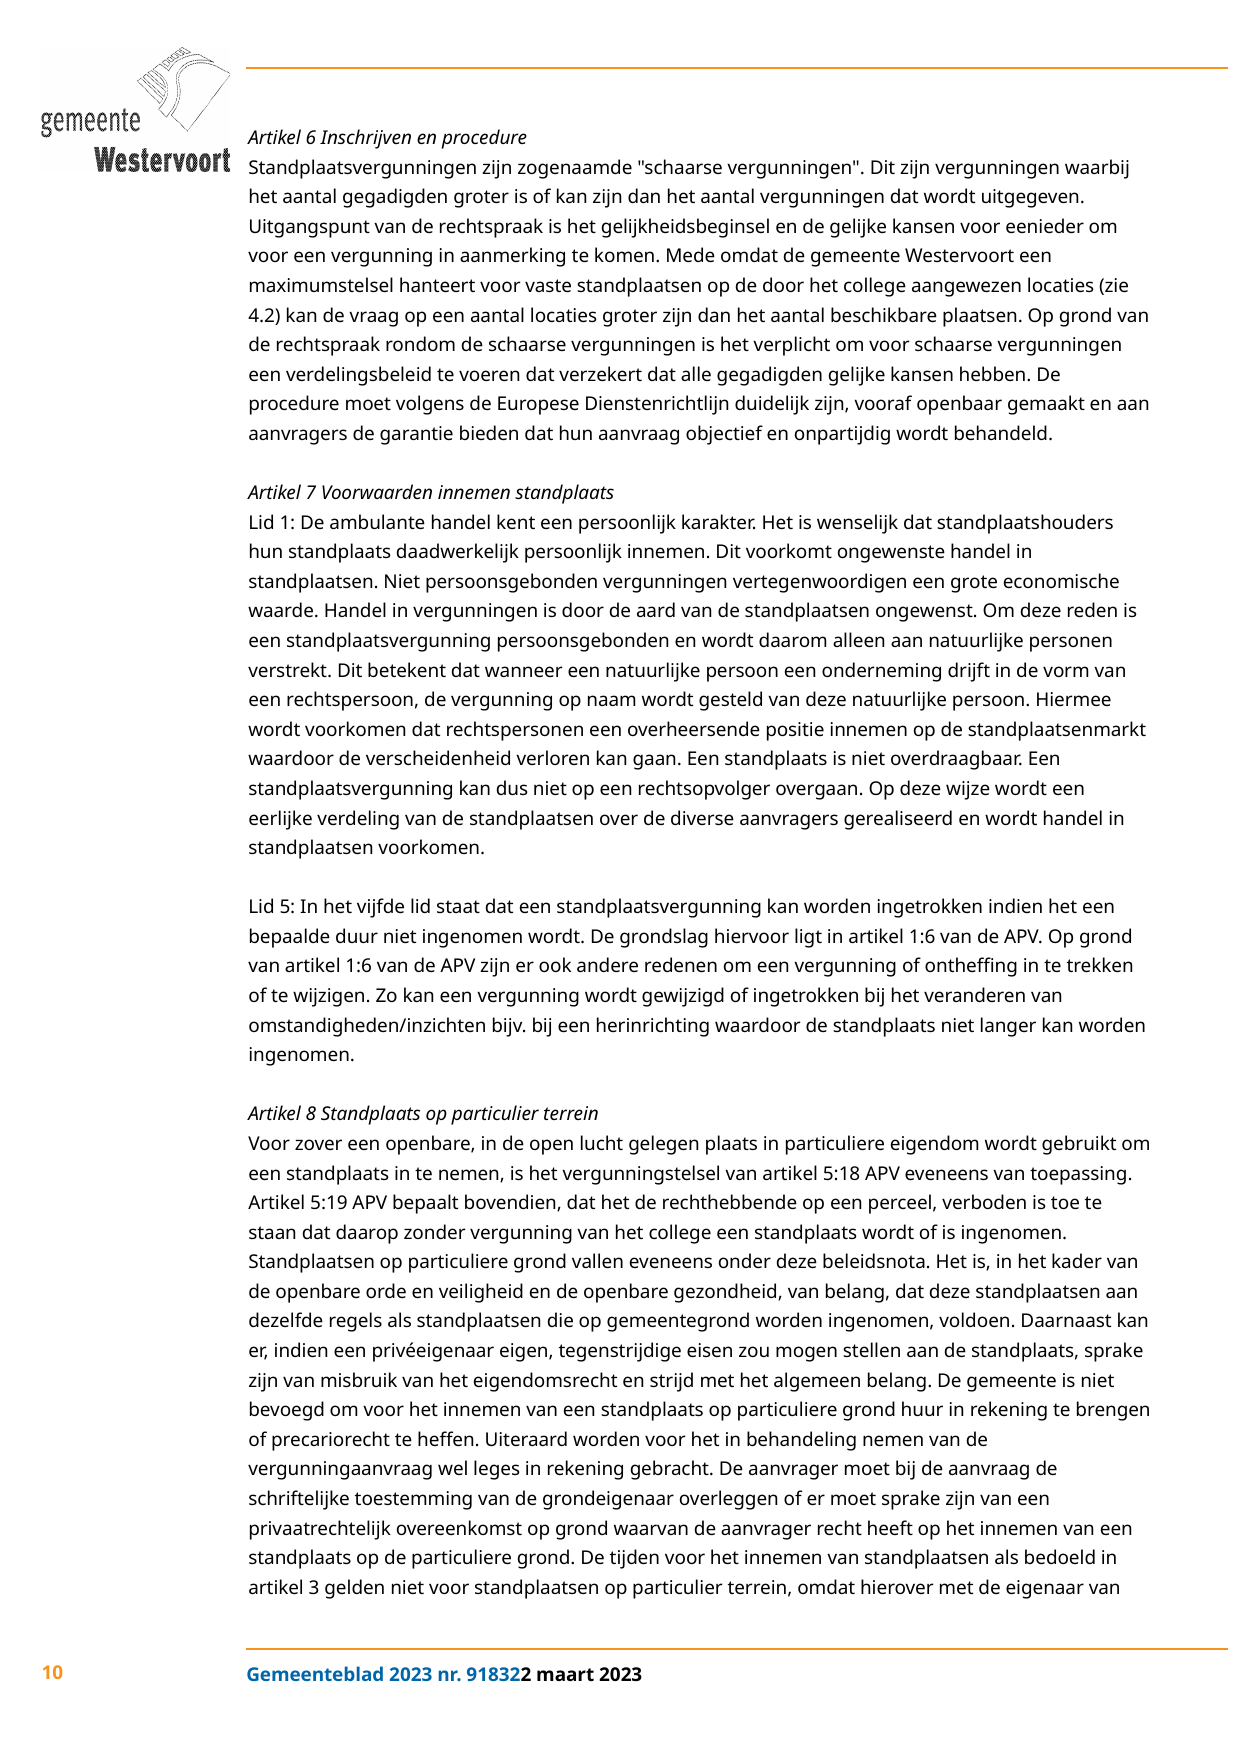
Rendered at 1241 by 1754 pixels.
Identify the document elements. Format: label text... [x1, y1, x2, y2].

text Lid 5: In het vijfde lid staat dat een standplaatsvergunning kan worden ingetrokken indien het een bepaalde duur niet ingenomen wordt. De grondslag hiervoor ligt in artikel 1:6 van de APV. Op grond van artikel 1:6 van de APV zijn er ook andere redenen om een vergunning of ontheffing in te trekken of te wijzigen. Zo kan een vergunning wordt gewijzigd of ingetrokken bij het veranderen van omstandigheden/inzichten bijv. bij een herinrichting waardoor de standplaats niet langer kan worden ingenomen. [248, 893, 1152, 1067]
text Voor zover een openbare, in de open lucht gelegen plaats in particuliere eigendom wordt gebruikt om een standplaats in te nemen, is het vergunningstelsel van artikel 5:18 APV eveneens van toepassing. Artikel 5:19 APV bepaalt bovendien, dat het de rechthebbende op een perceel, verboden is toe te staan dat daarop zonder vergunning van het college een standplaats wordt of is ingenomen. Standplaatsen op particuliere grond vallen eveneens onder deze beleidsnota. Het is, in het kader van de openbare orde en veiligheid en de openbare gezondheid, van belang, dat deze standplaatsen aan dezelfde regels als standplaatsen die op gemeentegrond worden ingenomen, voldoen. Daarnaast kan er, indien een privéeigenaar eigen, tegenstrijdige eisen zou mogen stellen aan de standplaats, sprake zijn van misbruik van het eigendomsrecht en strijd met het algemeen belang. De gemeente is niet bevoegd om voor het innemen van een standplaats op particuliere grond huur in rekening te brengen of precariorecht te heffen. Uiteraard worden voor het in behandeling nemen van de vergunningaanvraag wel leges in rekening gebracht. De aanvrager moet bij de aanvraag de schriftelijke toestemming van de grondeigenaar overleggen of er moet sprake zijn van een privaatrechtelijk overeenkomst op grond waarvan de aanvrager recht heeft op het innemen van een standplaats op de particuliere grond. De tijden voor het innemen van standplaatsen als bedoeld in artikel 3 gelden niet voor standplaatsen op particulier terrein, omdat hierover met de eigenaar van [248, 1130, 1152, 1600]
text Lid 1: De ambulante handel kent een persoonlijk karakter. Het is wenselijk dat standplaatshouders hun standplaats daadwerkelijk persoonlijk innemen. Dit voorkomt ongewenste handel in standplaatsen. Niet persoonsgebonden vergunningen vertegenwoordigen een grote economische waarde. Handel in vergunningen is door de aard van de standplaatsen ongewenst. Om deze reden is een standplaatsvergunning persoonsgebonden en wordt daarom alleen aan natuurlijke personen verstrekt. Dit betekent dat wanneer een natuurlijke persoon een onderneming drijft in de vorm van een rechtspersoon, de vergunning op naam wordt gesteld van deze natuurlijke persoon. Hiermee wordt voorkomen dat rechtspersonen een overheersende positie innemen op de standplaatsenmarkt waardoor de verscheidenheid verloren kan gaan. Een standplaats is niet overdraagbaar. Een standplaatsvergunning kan dus niet op een rechtsopvolger overgaan. Op deze wijze wordt een eerlijke verdeling van de standplaatsen over de diverse aanvragers gerealiseerd en wordt handel in standplaatsen voorkomen. [248, 509, 1152, 860]
text Artikel 8 Standplaats op particulier terrein [248, 1101, 1152, 1126]
picture [41, 47, 231, 172]
text Standplaatsvergunningen zijn zogenaamde "schaarse vergunningen". Dit zijn vergunningen waarbij het aantal gegadigden groter is of kan zijn dan het aantal vergunningen dat wordt uitgegeven. Uitgangspunt van de rechtspraak is het gelijkheidsbeginsel en de gelijke kansen voor eenieder om voor een vergunning in aanmerking te komen. Mede omdat de gemeente Westervoort een maximumstelsel hanteert voor vaste standplaatsen op de door het college aangewezen locaties (zie 4.2) kan de vraag op een aantal locaties groter zijn dan het aantal beschikbare plaatsen. Op grond van de rechtspraak rondom de schaarse vergunningen is het verplicht om voor schaarse vergunningen een verdelingsbeleid te voeren dat verzekert dat alle gegadigden gelijke kansen hebben. De procedure moet volgens de Europese Dienstenrichtlijn duidelijk zijn, vooraf openbaar gemaakt en aan aanvragers de garantie bieden dat hun aanvraag objectief en onpartijdig wordt behandeld. [248, 154, 1152, 446]
text Artikel 7 Voorwaarden innemen standplaats [248, 479, 1152, 505]
text Artikel 6 Inschrijven en procedure [248, 124, 1152, 150]
